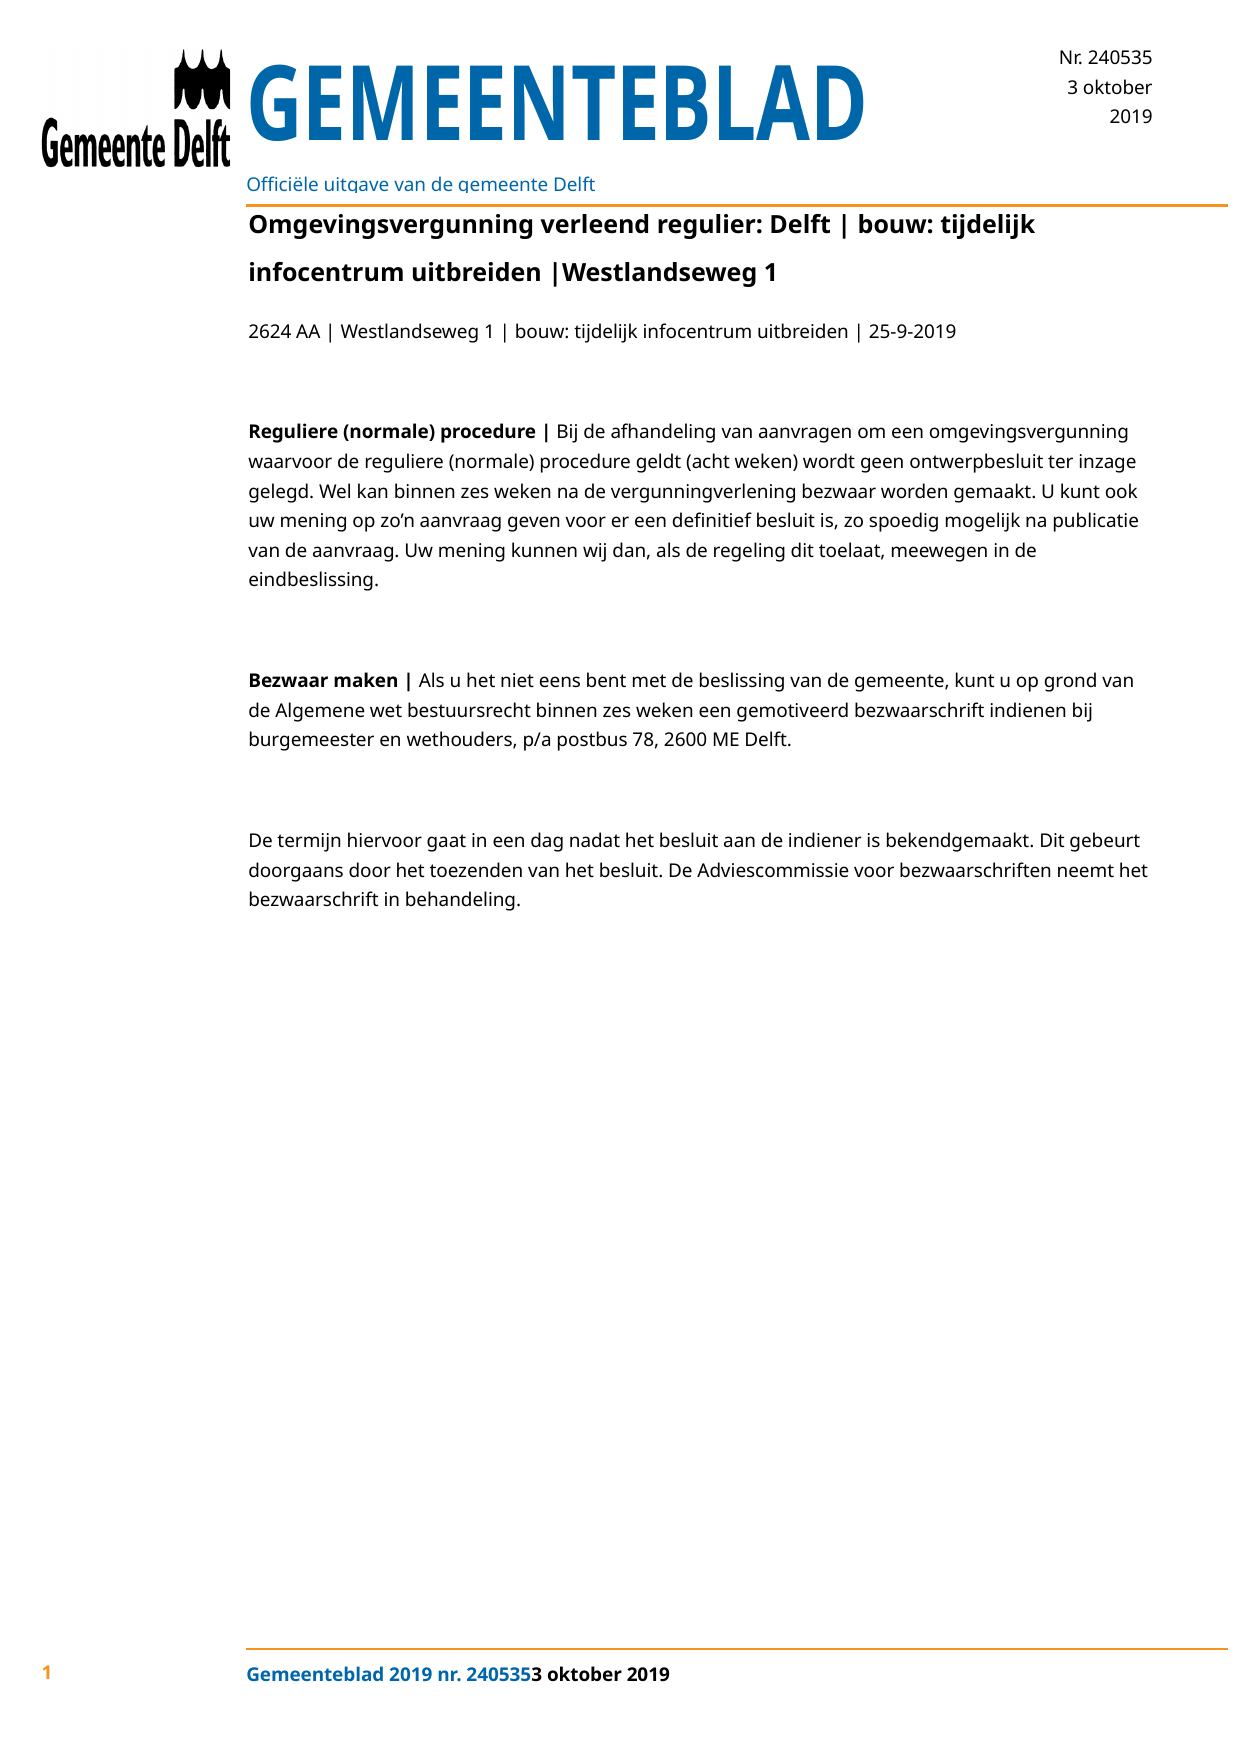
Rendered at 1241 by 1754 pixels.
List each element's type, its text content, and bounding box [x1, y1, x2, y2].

text Bezwaar maken | Als u het niet eens bent met de beslissing van de gemeente, kunt u op grond van de Algemene wet bestuursrecht binnen zes weken een gemotiveerd bezwaarschrift indienen bij burgemeester en wethouders, p/a postbus 78, 2600 ME Delft. [248, 667, 1152, 752]
picture [41, 47, 231, 172]
text Reguliere (normale) procedure | Bij de afhandeling van aanvragen om een omgevingsvergunning waarvoor de reguliere (normale) procedure geldt (acht weken) wordt geen ontwerpbesluit ter inzage gelegd. Wel kan binnen zes weken na de vergunningverlening bezwaar worden gemaakt. U kunt ook uw mening op zo’n aanvraag geven voor er een definitief besluit is, zo spoedig mogelijk na publicatie van de aanvraag. Uw mening kunnen wij dan, als de regeling dit toelaat, meewegen in de eindbeslissing. [248, 419, 1152, 592]
text 2624 AA | Westlandseweg 1 | bouw: tijdelijk infocentrum uitbreiden | 25-9-2019 [248, 318, 1152, 344]
text Omgevingsvergunning verleend regulier: Delft | bouw: tijdelijk infocentrum uitbreiden |Westlandseweg 1 [248, 207, 1152, 288]
text De termijn hiervoor gaat in een dag nadat het besluit aan de indiener is bekendgemaakt. Dit gebeurt doorgaans door het toezenden van het besluit. De Adviescommissie voor bezwaarschriften neemt het bezwaarschrift in behandeling. [248, 827, 1152, 912]
